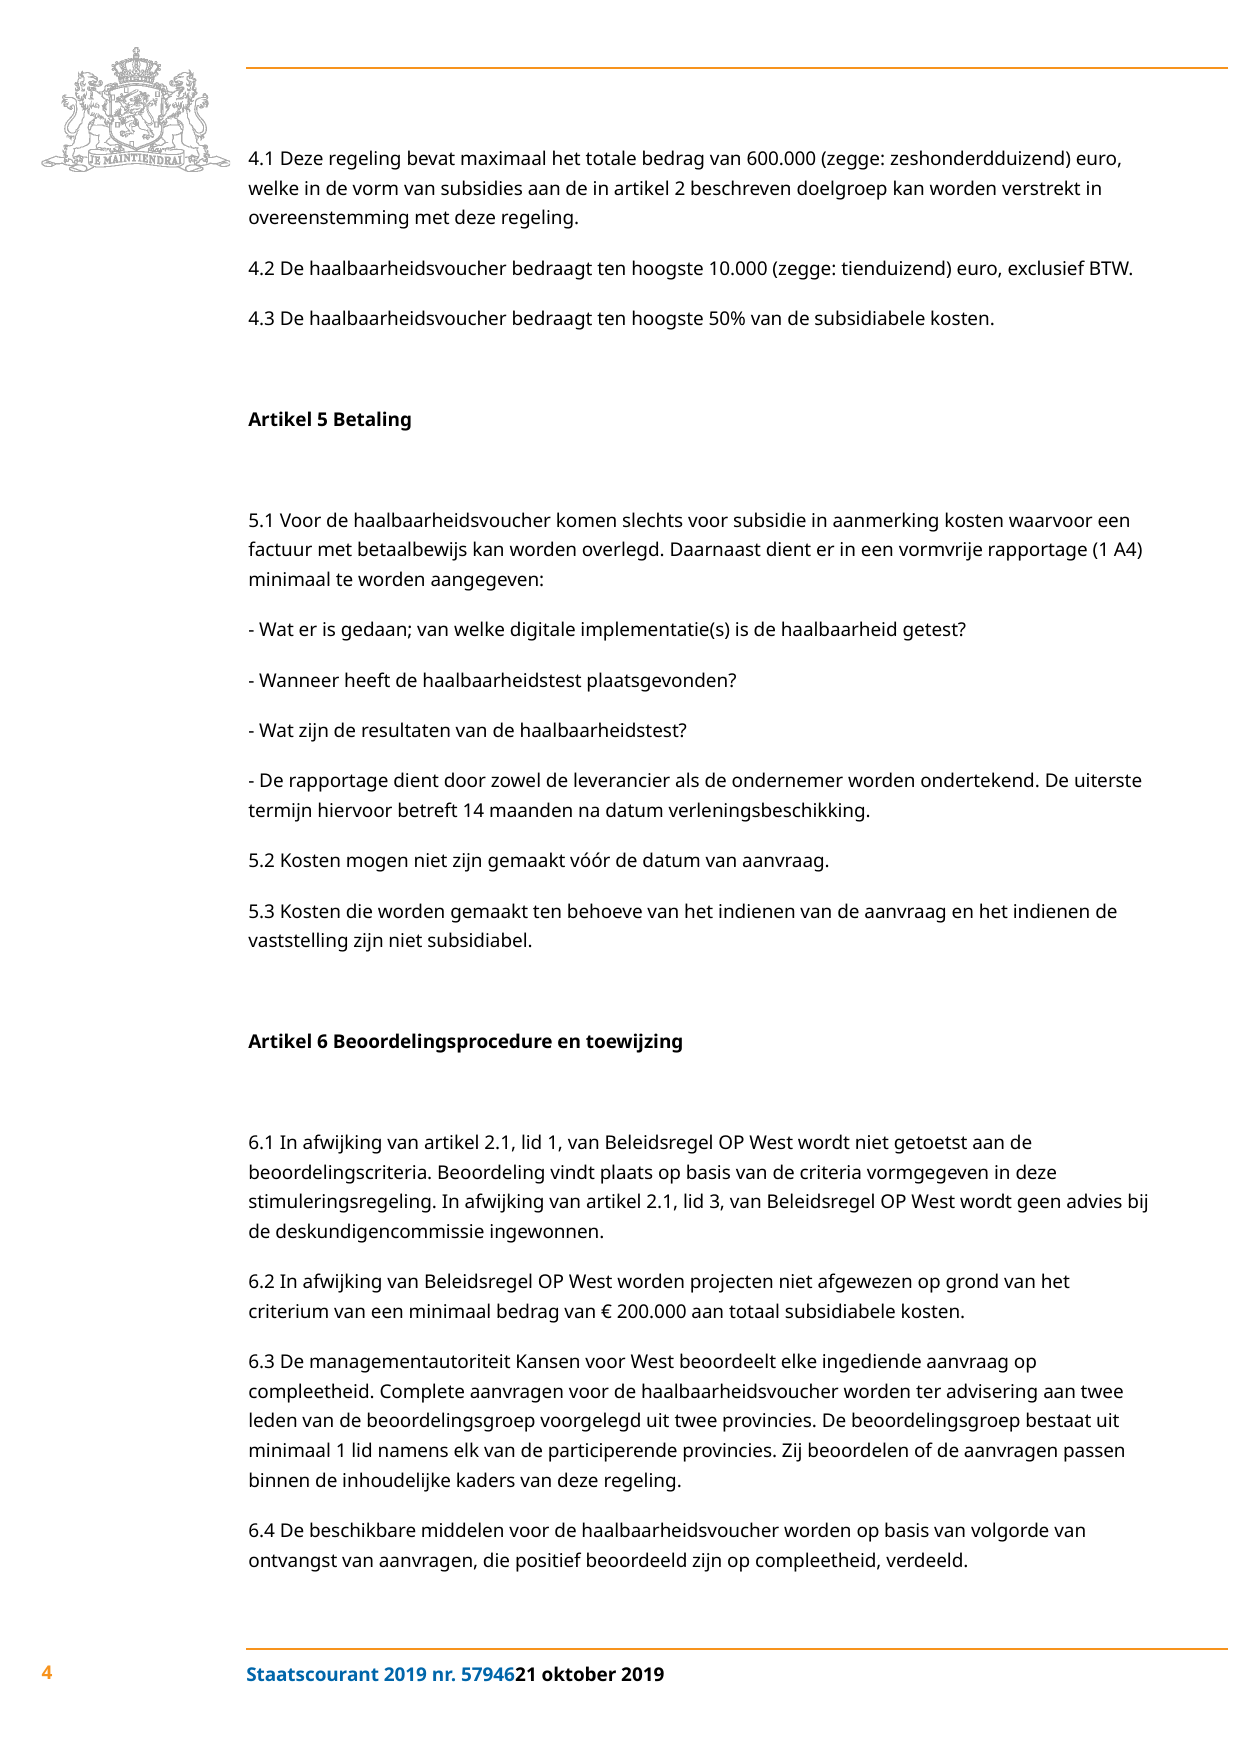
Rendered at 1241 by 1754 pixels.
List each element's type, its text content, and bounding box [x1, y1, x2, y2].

text Artikel 5 Betaling [248, 406, 1152, 432]
text - Wat zijn de resultaten van de haalbaarheidstest? [248, 717, 1152, 743]
text 5.3 Kosten die worden gemaakt ten behoeve van het indienen van de aanvraag en het indienen de vaststelling zijn niet subsidiabel. [248, 898, 1152, 953]
text 6.2 In afwijking van Beleidsregel OP West worden projecten niet afgewezen op grond van het criterium van een minimaal bedrag van € 200.000 aan totaal subsidiabele kosten. [248, 1268, 1152, 1324]
text Artikel 6 Beoordelingsprocedure en toewijzing [248, 1028, 1152, 1054]
text - Wat er is gedaan; van welke digitale implementatie(s) is de haalbaarheid getest? [248, 616, 1152, 642]
text - Wanneer heeft de haalbaarheidstest plaatsgevonden? [248, 667, 1152, 693]
picture [41, 47, 231, 172]
text 4.3 De haalbaarheidsvoucher bedraagt ten hoogste 50% van de subsidiabele kosten. [248, 305, 1152, 331]
text 5.2 Kosten mogen niet zijn gemaakt vóór de datum van aanvraag. [248, 848, 1152, 873]
text 6.3 De managementautoriteit Kansen voor West beoordeelt elke ingediende aanvraag op compleetheid. Complete aanvragen voor de haalbaarheidsvoucher worden ter advisering aan twee leden van de beoordelingsgroep voorgelegd uit twee provincies. De beoordelingsgroep bestaat uit minimaal 1 lid namens elk van de participerende provincies. Zij beoordelen of de aanvragen passen binnen de inhoudelijke kaders van deze regeling. [248, 1348, 1152, 1493]
text 5.1 Voor de haalbaarheidsvoucher komen slechts voor subsidie in aanmerking kosten waarvoor een factuur met betaalbewijs kan worden overlegd. Daarnaast dient er in een vormvrije rapportage (1 A4) minimaal te worden aangegeven: [248, 507, 1152, 592]
text 6.1 In afwijking van artikel 2.1, lid 1, van Beleidsregel OP West wordt niet getoetst aan de beoordelingscriteria. Beoordeling vindt plaats op basis van de criteria vormgegeven in deze stimuleringsregeling. In afwijking van artikel 2.1, lid 3, van Beleidsregel OP West wordt geen advies bij de deskundigencommissie ingewonnen. [248, 1129, 1152, 1244]
text 6.4 De beschikbare middelen voor de haalbaarheidsvoucher worden op basis van volgorde van ontvangst van aanvragen, die positief beoordeeld zijn op compleetheid, verdeeld. [248, 1517, 1152, 1573]
text 4.2 De haalbaarheidsvoucher bedraagt ten hoogste 10.000 (zegge: tienduizend) euro, exclusief BTW. [248, 255, 1152, 281]
text - De rapportage dient door zowel de leverancier als de ondernemer worden ondertekend. De uiterste termijn hiervoor betreft 14 maanden na datum verleningsbeschikking. [248, 768, 1152, 823]
text 4.1 Deze regeling bevat maximaal het totale bedrag van 600.000 (zegge: zeshonderdduizend) euro, welke in de vorm van subsidies aan de in artikel 2 beschreven doelgroep kan worden verstrekt in overeenstemming met deze regeling. [248, 145, 1152, 230]
